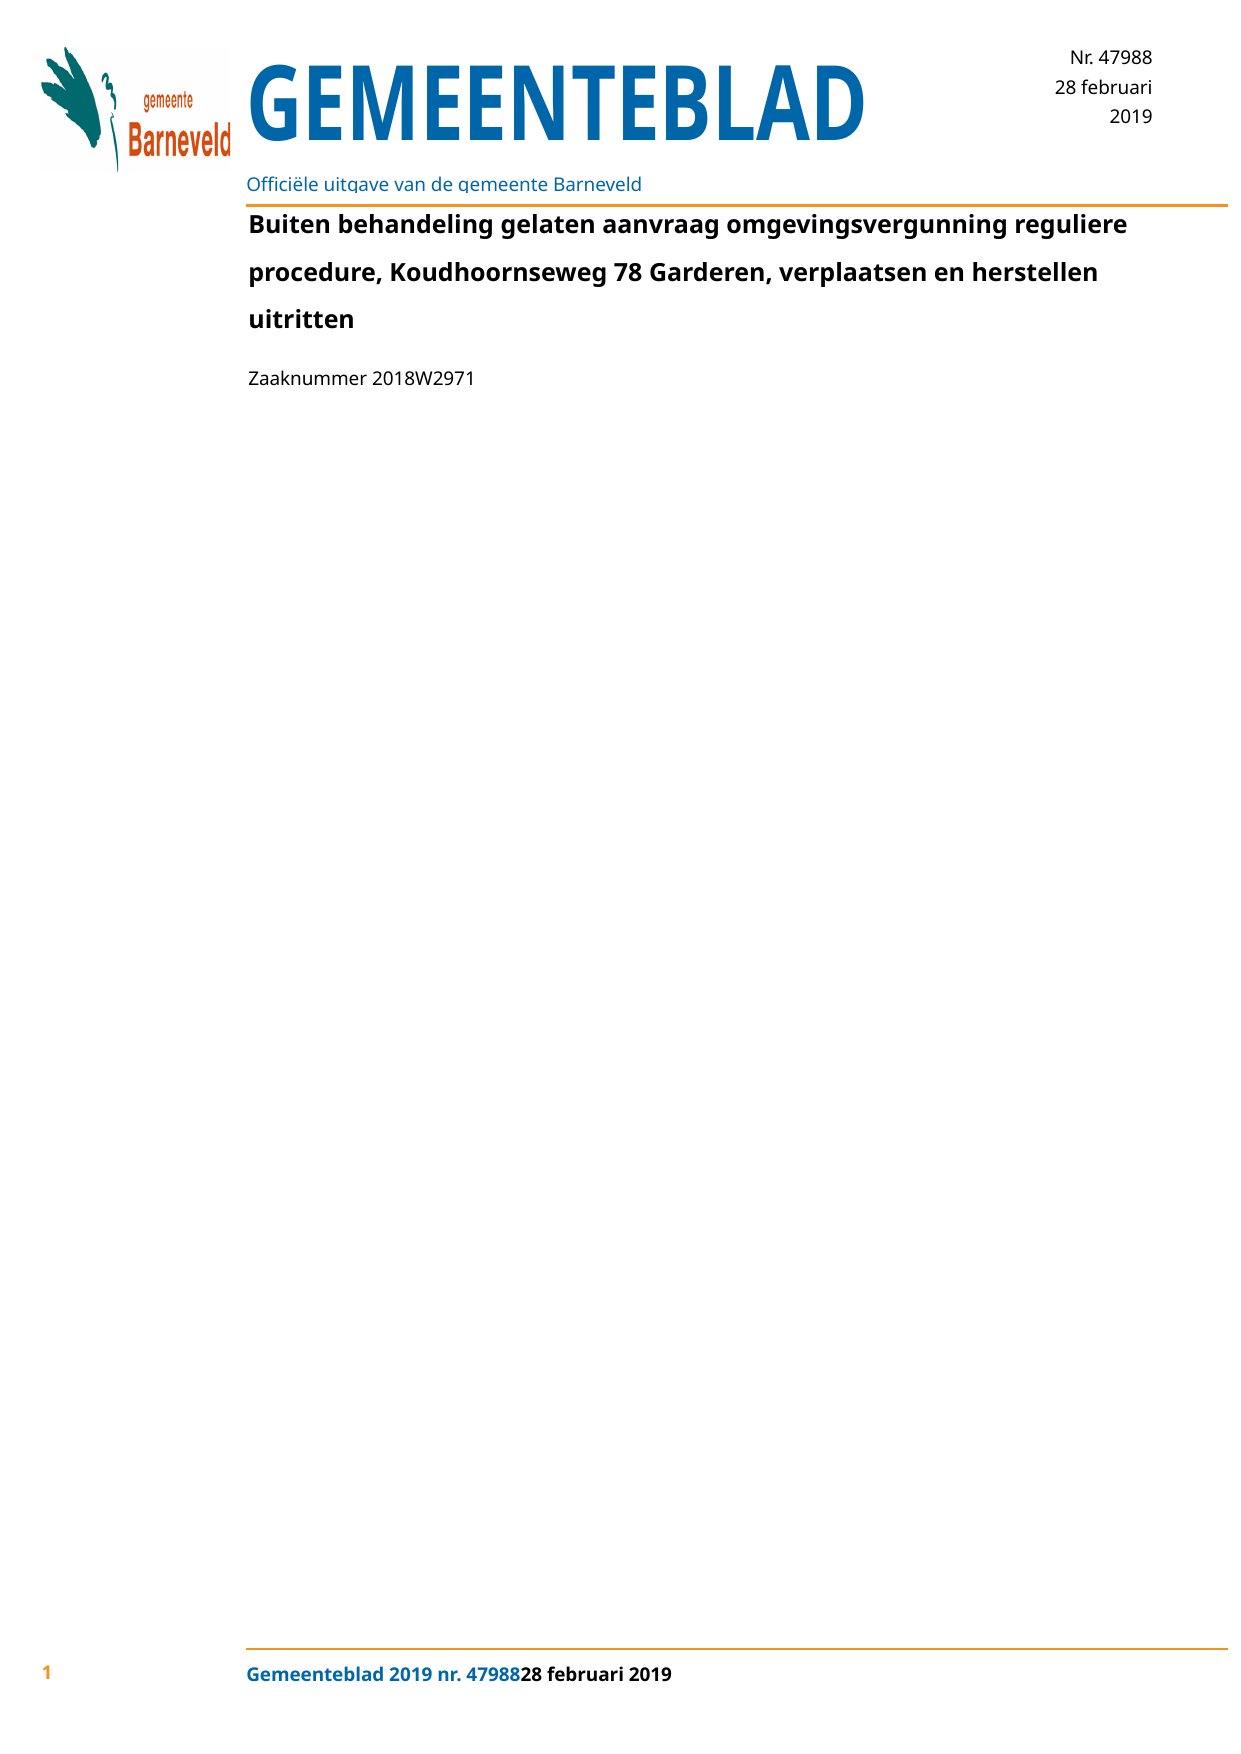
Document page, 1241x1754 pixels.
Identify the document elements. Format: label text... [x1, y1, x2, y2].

text Zaaknummer 2018W2971 [248, 366, 1152, 391]
picture [41, 47, 231, 172]
text Buiten behandeling gelaten aanvraag omgevingsvergunning reguliere procedure, Koudhoornseweg 78 Garderen, verplaatsen en herstellen uitritten [248, 207, 1152, 336]
